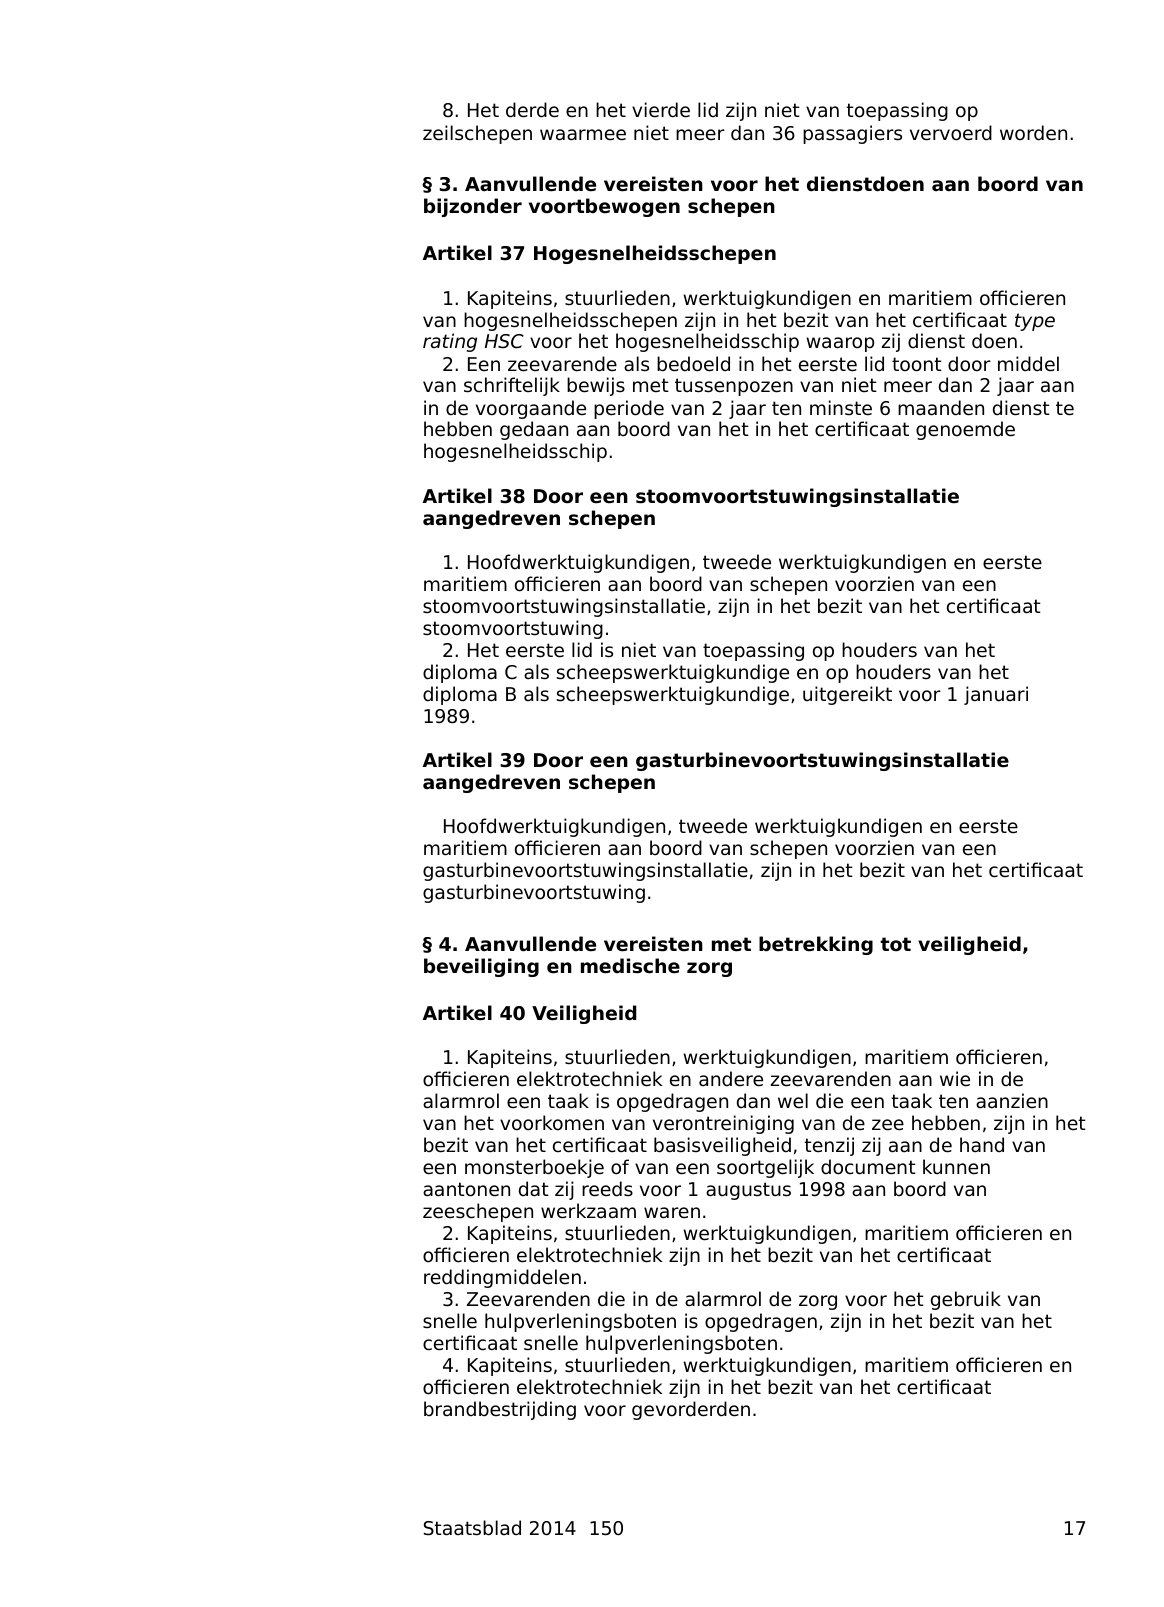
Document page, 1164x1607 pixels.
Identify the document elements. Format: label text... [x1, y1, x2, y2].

text 2. Het eerste lid is niet van toepassing op houders van het diploma C als scheepswerktuigkundige en op houders van het diploma B als scheepswerktuigkundige, uitgereikt voor 1 januari 1989. [422, 639, 1087, 727]
text 2. Kapiteins, stuurlieden, werktuigkundigen, maritiem officieren en officieren elektrotechniek zijn in het bezit van het certificaat reddingmiddelen. [422, 1223, 1087, 1289]
subtitle Artikel 38 Door een stoomvoortstuwingsinstallatie aangedreven schepen [422, 486, 1087, 529]
text 4. Kapiteins, stuurlieden, werktuigkundigen, maritiem officieren en officieren elektrotechniek zijn in het bezit van het certificaat brandbestrijding voor gevorderden. [422, 1354, 1087, 1421]
text 1. Kapiteins, stuurlieden, werktuigkundigen, maritiem officieren, officieren elektrotechniek en andere zeevarenden aan wie in de alarmrol een taak is opgedragen dan wel die een taak ten aanzien van het voorkomen van verontreiniging van de zee hebben, zijn in het bezit van het certificaat basisveiligheid, tenzij zij aan de hand van een monsterboekje of van een soortgelijk document kunnen aantonen dat zij reeds voor 1 augustus 1998 aan boord van zeeschepen werkzaam waren. [422, 1047, 1087, 1223]
subtitle Artikel 39 Door een gasturbinevoortstuwingsinstallatie aangedreven schepen [422, 750, 1087, 794]
text 8. Het derde en het vierde lid zijn niet van toepassing op zeilschepen waarmee niet meer dan 36 passagiers vervoerd worden. [422, 100, 1087, 144]
text 3. Zeevarenden die in de alarmrol de zorg voor het gebruik van snelle hulpverleningsboten is opgedragen, zijn in het bezit van het certificaat snelle hulpverleningsboten. [422, 1289, 1087, 1354]
subtitle Artikel 40 Veiligheid [422, 1003, 1087, 1025]
text 1. Hoofdwerktuigkundigen, tweede werktuigkundigen en eerste maritiem officieren aan boord van schepen voorzien van een stoomvoortstuwingsinstallatie, zijn in het bezit van het certificaat stoomvoortstuwing. [422, 552, 1087, 639]
text Hoofdwerktuigkundigen, tweede werktuigkundigen en eerste maritiem officieren aan boord van schepen voorzien van een gasturbinevoortstuwingsinstallatie, zijn in het bezit van het certificaat gasturbinevoortstuwing. [422, 816, 1087, 904]
subtitle Artikel 37 Hogesnelheidsschepen [422, 243, 1087, 265]
text 1. Kapiteins, stuurlieden, werktuigkundigen en maritiem officieren van hogesnelheidsschepen zijn in het bezit van het certificaat type rating HSC voor het hogesnelheidsschip waarop zij dienst doen. [422, 287, 1087, 353]
subtitle § 3. Aanvullende vereisten voor het dienstdoen aan boord van bijzonder voortbewogen schepen [422, 174, 1087, 218]
text 2. Een zeevarende als bedoeld in het eerste lid toont door middel van schriftelijk bewijs met tussenpozen van niet meer dan 2 jaar aan in de voorgaande periode van 2 jaar ten minste 6 maanden dienst te hebben gedaan aan boord van het in het certificaat genoemde hogesnelheidsschip. [422, 353, 1087, 463]
subtitle § 4. Aanvullende vereisten met betrekking tot veiligheid, beveiliging en medische zorg [422, 934, 1087, 978]
